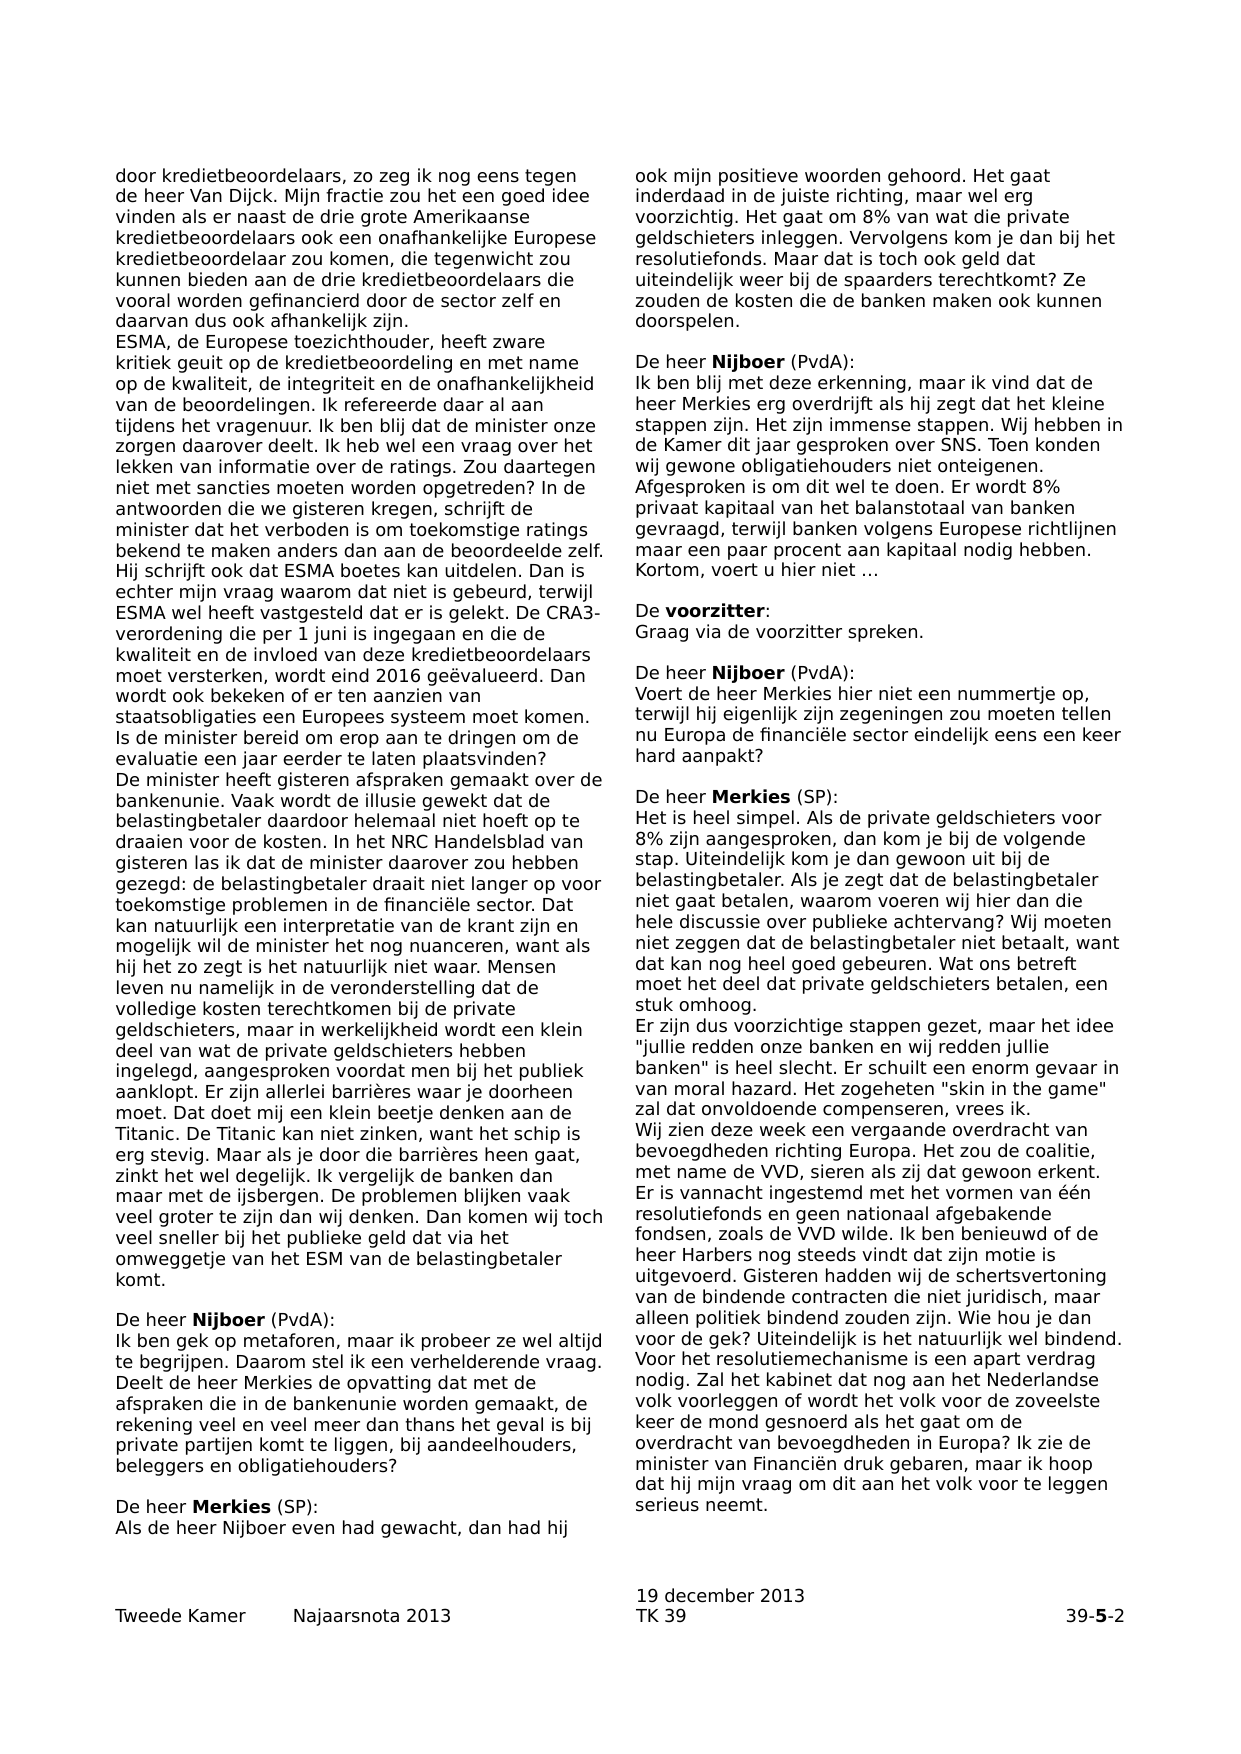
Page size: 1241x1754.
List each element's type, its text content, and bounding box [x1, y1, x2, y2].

text Als de heer Nijboer even had gewacht, dan had hij [115, 1518, 605, 1538]
text De heer Nijboer (PvdA): [635, 352, 1125, 373]
text Ik ben blij met deze erkenning, maar ik vind dat de heer Merkies erg overdrijft als hij zegt dat het kleine stappen zijn. Het zijn immense stappen. Wij hebben in de Kamer dit jaar gesproken over SNS. Toen konden wij gewone obligatiehouders niet onteigenen. Afgesproken is om dit wel te doen. Er wordt 8% privaat kapitaal van het balanstotaal van banken gevraagd, terwijl banken volgens Europese richtlijnen maar een paar procent aan kapitaal nodig hebben. Kortom, voert u hier niet … [635, 373, 1125, 581]
text ook mijn positieve woorden gehoord. Het gaat inderdaad in de juiste richting, maar wel erg voorzichtig. Het gaat om 8% van wat die private geldschieters inleggen. Vervolgens kom je dan bij het resolutiefonds. Maar dat is toch ook geld dat uiteindelijk weer bij de spaarders terechtkomt? Ze zouden de kosten die de banken maken ook kunnen doorspelen. [635, 165, 1125, 332]
text De heer Nijboer (PvdA): [635, 663, 1125, 683]
text De heer Merkies (SP): [635, 787, 1125, 807]
text ESMA, de Europese toezichthouder, heeft zware kritiek geuit op de kredietbeoordeling en met name op de kwaliteit, de integriteit en de onafhankelijkheid van de beoordelingen. Ik refereerde daar al aan tijdens het vragenuur. Ik ben blij dat de minister onze zorgen daarover deelt. Ik heb wel een vraag over het lekken van informatie over de ratings. Zou daartegen niet met sancties moeten worden opgetreden? In de antwoorden die we gisteren kregen, schrijft de minister dat het verboden is om toekomstige ratings bekend te maken anders dan aan de beoordeelde zelf. Hij schrijft ook dat ESMA boetes kan uitdelen. Dan is echter mijn vraag waarom dat niet is gebeurd, terwijl ESMA wel heeft vastgesteld dat er is gelekt. De CRA3-verordening die per 1 juni is ingegaan en die de kwaliteit en de invloed van deze kredietbeoordelaars moet versterken, wordt eind 2016 geëvalueerd. Dan wordt ook bekeken of er ten aanzien van staatsobligaties een Europees systeem moet komen. Is de minister bereid om erop aan te dringen om de evaluatie een jaar eerder te laten plaatsvinden? [115, 332, 605, 769]
text De heer Nijboer (PvdA): [115, 1310, 605, 1331]
text Het is heel simpel. Als de private geldschieters voor 8% zijn aangesproken, dan kom je bij de volgende stap. Uiteindelijk kom je dan gewoon uit bij de belastingbetaler. Als je zegt dat de belastingbetaler niet gaat betalen, waarom voeren wij hier dan die hele discussie over publieke achtervang? Wij moeten niet zeggen dat de belastingbetaler niet betaalt, want dat kan nog heel goed gebeuren. Wat ons betreft moet het deel dat private geldschieters betalen, een stuk omhoog. [635, 807, 1125, 1016]
text Voor het resolutiemechanisme is een apart verdrag nodig. Zal het kabinet dat nog aan het Nederlandse volk voorleggen of wordt het volk voor de zoveelste keer de mond gesnoerd als het gaat om de overdracht van bevoegdheden in Europa? Ik zie de minister van Financiën druk gebaren, maar ik hoop dat hij mijn vraag om dit aan het volk voor te leggen serieus neemt. [635, 1349, 1125, 1516]
text door kredietbeoordelaars, zo zeg ik nog eens tegen de heer Van Dijck. Mijn fractie zou het een goed idee vinden als er naast de drie grote Amerikaanse kredietbeoordelaars ook een onafhankelijke Europese kredietbeoordelaar zou komen, die tegenwicht zou kunnen bieden aan de drie kredietbeoordelaars die vooral worden gefinancierd door de sector zelf en daarvan dus ook afhankelijk zijn. [115, 165, 605, 332]
text Ik ben gek op metaforen, maar ik probeer ze wel altijd te begrijpen. Daarom stel ik een verhelderende vraag. Deelt de heer Merkies de opvatting dat met de afspraken die in de bankenunie worden gemaakt, de rekening veel en veel meer dan thans het geval is bij private partijen komt te liggen, bij aandeelhouders, beleggers en obligatiehouders? [115, 1331, 605, 1477]
text Er zijn dus voorzichtige stappen gezet, maar het idee "jullie redden onze banken en wij redden jullie banken" is heel slecht. Er schuilt een enorm gevaar in van moral hazard. Het zogeheten "skin in the game" zal dat onvoldoende compenseren, vrees ik. [635, 1016, 1125, 1120]
text Wij zien deze week een vergaande overdracht van bevoegdheden richting Europa. Het zou de coalitie, met name de VVD, sieren als zij dat gewoon erkent. Er is vannacht ingestemd met het vormen van één resolutiefonds en geen nationaal afgebakende fondsen, zoals de VVD wilde. Ik ben benieuwd of de heer Harbers nog steeds vindt dat zijn motie is uitgevoerd. Gisteren hadden wij de schertsvertoning van de bindende contracten die niet juridisch, maar alleen politiek bindend zouden zijn. Wie hou je dan voor de gek? Uiteindelijk is het natuurlijk wel bindend. [635, 1120, 1125, 1349]
text De minister heeft gisteren afspraken gemaakt over de bankenunie. Vaak wordt de illusie gewekt dat de belastingbetaler daardoor helemaal niet hoeft op te draaien voor de kosten. In het NRC Handelsblad van gisteren las ik dat de minister daarover zou hebben gezegd: de belastingbetaler draait niet langer op voor toekomstige problemen in de financiële sector. Dat kan natuurlijk een interpretatie van de krant zijn en mogelijk wil de minister het nog nuanceren, want als hij het zo zegt is het natuurlijk niet waar. Mensen leven nu namelijk in de veronderstelling dat de volledige kosten terechtkomen bij de private geldschieters, maar in werkelijkheid wordt een klein deel van wat de private geldschieters hebben ingelegd, aangesproken voordat men bij het publiek aanklopt. Er zijn allerlei barrières waar je doorheen moet. Dat doet mij een klein beetje denken aan de Titanic. De Titanic kan niet zinken, want het schip is erg stevig. Maar als je door die barrières heen gaat, zinkt het wel degelijk. Ik vergelijk de banken dan maar met de ijsbergen. De problemen blijken vaak veel groter te zijn dan wij denken. Dan komen wij toch veel sneller bij het publieke geld dat via het omweggetje van het ESM van de belastingbetaler komt. [115, 769, 605, 1290]
text Graag via de voorzitter spreken. [635, 622, 1125, 643]
text Voert de heer Merkies hier niet een nummertje op, terwijl hij eigenlijk zijn zegeningen zou moeten tellen nu Europa de financiële sector eindelijk eens een keer hard aanpakt? [635, 683, 1125, 767]
text De heer Merkies (SP): [115, 1497, 605, 1518]
text De voorzitter: [635, 601, 1125, 622]
